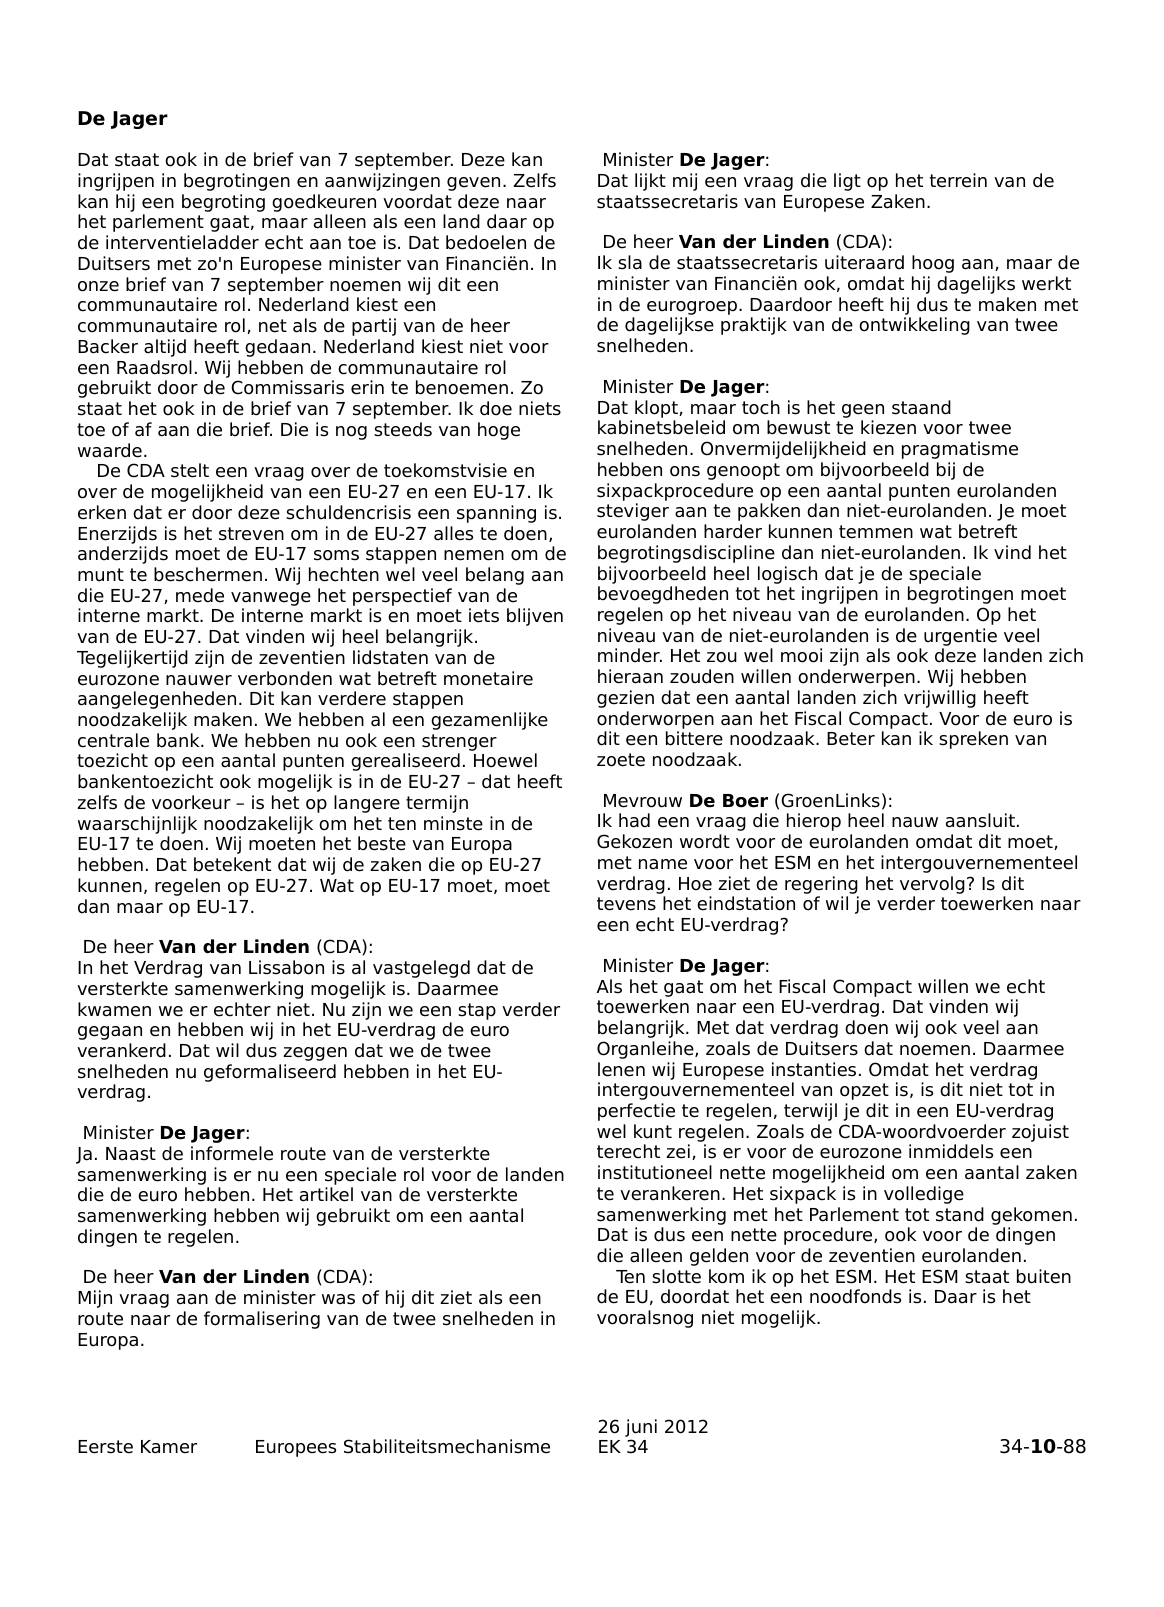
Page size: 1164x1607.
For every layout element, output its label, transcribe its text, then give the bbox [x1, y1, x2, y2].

text Minister De Jager: [596, 956, 1087, 976]
text Minister De Jager: [596, 150, 1087, 171]
text De CDA stelt een vraag over de toekomstvisie en over de mogelijkheid van een EU-27 en een EU-17. Ik erken dat er door deze schuldencrisis een spanning is. Enerzijds is het streven om in de EU-27 alles te doen, anderzijds moet de EU-17 soms stappen nemen om de munt te beschermen. Wij hechten wel veel belang aan die EU-27, mede vanwege het perspectief van de interne markt. De interne markt is en moet iets blijven van de EU-27. Dat vinden wij heel belangrijk. Tegelijkertijd zijn de zeventien lidstaten van de eurozone nauwer verbonden wat betreft monetaire aangelegenheden. Dit kan verdere stappen noodzakelijk maken. We hebben al een gezamenlijke centrale bank. We hebben nu ook een strenger toezicht op een aantal punten gerealiseerd. Hoewel bankentoezicht ook mogelijk is in de EU-27 – dat heeft zelfs de voorkeur – is het op langere termijn waarschijnlijk noodzakelijk om het ten minste in de EU-17 te doen. Wij moeten het beste van Europa hebben. Dat betekent dat wij de zaken die op EU-27 kunnen, regelen op EU-27. Wat op EU-17 moet, moet dan maar op EU-17. [77, 461, 567, 917]
text Dat lijkt mij een vraag die ligt op het terrein van de staatssecretaris van Europese Zaken. [596, 171, 1087, 212]
text In het Verdrag van Lissabon is al vastgelegd dat de versterkte samenwerking mogelijk is. Daarmee kwamen we er echter niet. Nu zijn we een stap verder gegaan en hebben wij in het EU-verdrag de euro verankerd. Dat wil dus zeggen dat we de twee snelheden nu geformaliseerd hebben in het EU-verdrag. [77, 958, 567, 1103]
text Als het gaat om het Fiscal Compact willen we echt toewerken naar een EU-verdrag. Dat vinden wij belangrijk. Met dat verdrag doen wij ook veel aan Organleihe, zoals de Duitsers dat noemen. Daarmee lenen wij Europese instanties. Omdat het verdrag intergouvernementeel van opzet is, is dit niet tot in perfectie te regelen, terwijl je dit in een EU-verdrag wel kunt regelen. Zoals de CDA-woordvoerder zojuist terecht zei, is er voor de eurozone inmiddels een institutioneel nette mogelijkheid om een aantal zaken te verankeren. Het sixpack is in volledige samenwerking met het Parlement tot stand gekomen. Dat is dus een nette procedure, ook voor de dingen die alleen gelden voor de zeventien eurolanden. [596, 976, 1087, 1267]
text Mevrouw De Boer (GroenLinks): [596, 791, 1087, 811]
text Minister De Jager: [596, 377, 1087, 397]
text Ja. Naast de informele route van de versterkte samenwerking is er nu een speciale rol voor de landen die de euro hebben. Het artikel van de versterkte samenwerking hebben wij gebruikt om een aantal dingen te regelen. [77, 1144, 567, 1247]
text Ik had een vraag die hierop heel nauw aansluit. Gekozen wordt voor de eurolanden omdat dit moet, met name voor het ESM en het intergouvernementeel verdrag. Hoe ziet de regering het vervolg? Is dit tevens het eindstation of wil je verder toewerken naar een echt EU-verdrag? [596, 811, 1087, 936]
text De heer Van der Linden (CDA): [596, 232, 1087, 253]
text Ik sla de staatssecretaris uiteraard hoog aan, maar de minister van Financiën ook, omdat hij dagelijks werkt in de eurogroep. Daardoor heeft hij dus te maken met de dagelijkse praktijk van de ontwikkeling van twee snelheden. [596, 253, 1087, 357]
text De heer Van der Linden (CDA): [77, 937, 567, 958]
text Ten slotte kom ik op het ESM. Het ESM staat buiten de EU, doordat het een noodfonds is. Daar is het vooralsnog niet mogelijk. [596, 1267, 1087, 1329]
text Dat staat ook in de brief van 7 september. Deze kan ingrijpen in begrotingen en aanwijzingen geven. Zelfs kan hij een begroting goedkeuren voordat deze naar het parlement gaat, maar alleen als een land daar op de interventieladder echt aan toe is. Dat bedoelen de Duitsers met zo'n Europese minister van Financiën. In onze brief van 7 september noemen wij dit een communautaire rol. Nederland kiest een communautaire rol, net als de partij van de heer Backer altijd heeft gedaan. Nederland kiest niet voor een Raadsrol. Wij hebben de communautaire rol gebruikt door de Commissaris erin te benoemen. Zo staat het ook in de brief van 7 september. Ik doe niets toe of af aan die brief. Die is nog steeds van hoge waarde. [77, 150, 567, 461]
text Dat klopt, maar toch is het geen staand kabinetsbeleid om bewust te kiezen voor twee snelheden. Onvermijdelijkheid en pragmatisme hebben ons genoopt om bijvoorbeeld bij de sixpackprocedure op een aantal punten eurolanden steviger aan te pakken dan niet-eurolanden. Je moet eurolanden harder kunnen temmen wat betreft begrotingsdiscipline dan niet-eurolanden. Ik vind het bijvoorbeeld heel logisch dat je de speciale bevoegdheden tot het ingrijpen in begrotingen moet regelen op het niveau van de eurolanden. Op het niveau van de niet-eurolanden is de urgentie veel minder. Het zou wel mooi zijn als ook deze landen zich hieraan zouden willen onderwerpen. Wij hebben gezien dat een aantal landen zich vrijwillig heeft onderworpen aan het Fiscal Compact. Voor de euro is dit een bittere noodzaak. Beter kan ik spreken van zoete noodzaak. [596, 397, 1087, 771]
text Minister De Jager: [77, 1123, 567, 1144]
text De heer Van der Linden (CDA): [77, 1267, 567, 1288]
text Mijn vraag aan de minister was of hij dit ziet als een route naar de formalisering van de twee snelheden in Europa. [77, 1288, 567, 1350]
